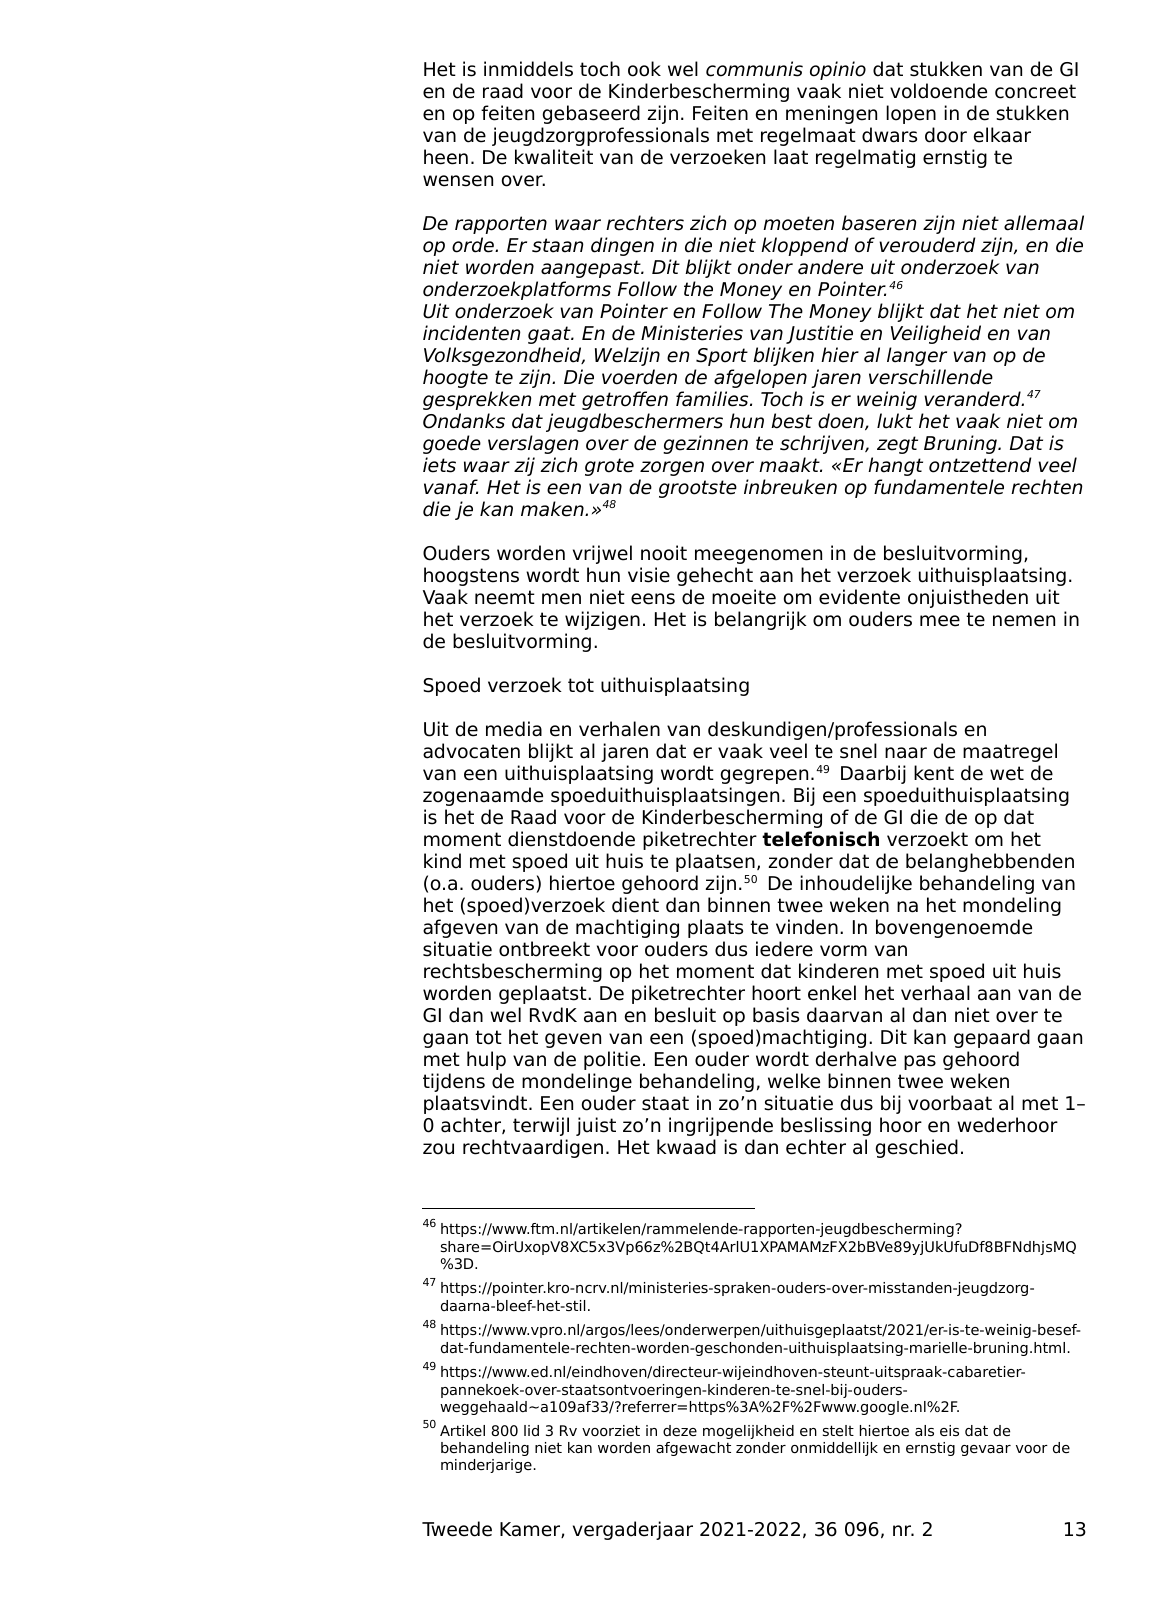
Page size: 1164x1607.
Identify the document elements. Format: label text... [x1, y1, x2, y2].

text De rapporten waar rechters zich op moeten baseren zijn niet allemaal op orde. Er staan dingen in die niet kloppend of verouderd zijn, en die niet worden aangepast. Dit blijkt onder andere uit onderzoek van onderzoekplatforms Follow the Money en Pointer. [422, 213, 1087, 301]
text Ouders worden vrijwel nooit meegenomen in de besluitvorming, hoogstens wordt hun visie gehecht aan het verzoek uithuisplaatsing. Vaak neemt men niet eens de moeite om evidente onjuistheden uit het verzoek te wijzigen. Het is belangrijk om ouders mee te nemen in de besluitvorming. [422, 543, 1087, 653]
text https://www.ftm.nl/artikelen/rammelende-rapporten-jeugdbescherming?share=OirUxopV8XC5x3Vp66z%2BQt4ArlU1XPAMAMzFX2bBVe89yjUkUfuDf8BFNdhjsMQ%3D. [422, 1217, 1087, 1273]
text https://www.ed.nl/eindhoven/directeur-wijeindhoven-steunt-uitspraak-cabaretier-pannekoek-over-staatsontvoeringen-kinderen-te-snel-bij-ouders-weggehaald~a109af33/?referrer=https%3A%2F%2Fwww.google.nl%2F. [422, 1360, 1087, 1416]
subtitle Spoed verzoek tot uithuisplaatsing [422, 675, 1087, 697]
text Artikel 800 lid 3 Rv voorziet in deze mogelijkheid en stelt hiertoe als eis dat de behandeling niet kan worden afgewacht zonder onmiddellijk en ernstig gevaar voor de minderjarige. [422, 1418, 1087, 1474]
text Uit onderzoek van Pointer en Follow The Money blijkt dat het niet om incidenten gaat. En de Ministeries van Justitie en Veiligheid en van Volksgezondheid, Welzijn en Sport blijken hier al langer van op de hoogte te zijn. Die voerden de afgelopen jaren verschillende gesprekken met getroffen families. Toch is er weinig veranderd. [422, 301, 1087, 411]
text Het is inmiddels toch ook wel communis opinio dat stukken van de GI en de raad voor de Kinderbescherming vaak niet voldoende concreet en op feiten gebaseerd zijn. Feiten en meningen lopen in de stukken van de jeugdzorgprofessionals met regelmaat dwars door elkaar heen. De kwaliteit van de verzoeken laat regelmatig ernstig te wensen over. [422, 59, 1087, 191]
text Ondanks dat jeugdbeschermers hun best doen, lukt het vaak niet om goede verslagen over de gezinnen te schrijven, zegt Bruning. Dat is iets waar zij zich grote zorgen over maakt. «Er hangt ontzettend veel vanaf. Het is een van de grootste inbreuken op fundamentele rechten die je kan maken.» [422, 411, 1087, 521]
text https://www.vpro.nl/argos/lees/onderwerpen/uithuisgeplaatst/2021/er-is-te-weinig-besef-dat-fundamentele-rechten-worden-geschonden-uithuisplaatsing-marielle-bruning.html. [422, 1318, 1087, 1357]
text https://pointer.kro-ncrv.nl/ministeries-spraken-ouders-over-misstanden-jeugdzorg-daarna-bleef-het-stil. [422, 1276, 1087, 1315]
text Uit de media en verhalen van deskundigen/professionals en advocaten blijkt al jaren dat er vaak veel te snel naar de maatregel van een uithuisplaatsing wordt gegrepen. Daarbij kent de wet de zogenaamde spoeduithuisplaatsingen. Bij een spoeduithuisplaatsing is het de Raad voor de Kinderbescherming of de GI die de op dat moment dienstdoende piketrechter telefonisch verzoekt om het kind met spoed uit huis te plaatsen, zonder dat de belanghebbenden (o.a. ouders) hiertoe gehoord zijn. De inhoudelijke behandeling van het (spoed)verzoek dient dan binnen twee weken na het mondeling afgeven van de machtiging plaats te vinden. In bovengenoemde situatie ontbreekt voor ouders dus iedere vorm van rechtsbescherming op het moment dat kinderen met spoed uit huis worden geplaatst. De piketrechter hoort enkel het verhaal aan van de GI dan wel RvdK aan en besluit op basis daarvan al dan niet over te gaan tot het geven van een (spoed)machtiging. Dit kan gepaard gaan met hulp van de politie. Een ouder wordt derhalve pas gehoord tijdens de mondelinge behandeling, welke binnen twee weken plaatsvindt. Een ouder staat in zo’n situatie dus bij voorbaat al met 1–0 achter, terwijl juist zo’n ingrijpende beslissing hoor en wederhoor zou rechtvaardigen. Het kwaad is dan echter al geschied. [422, 719, 1087, 1159]
